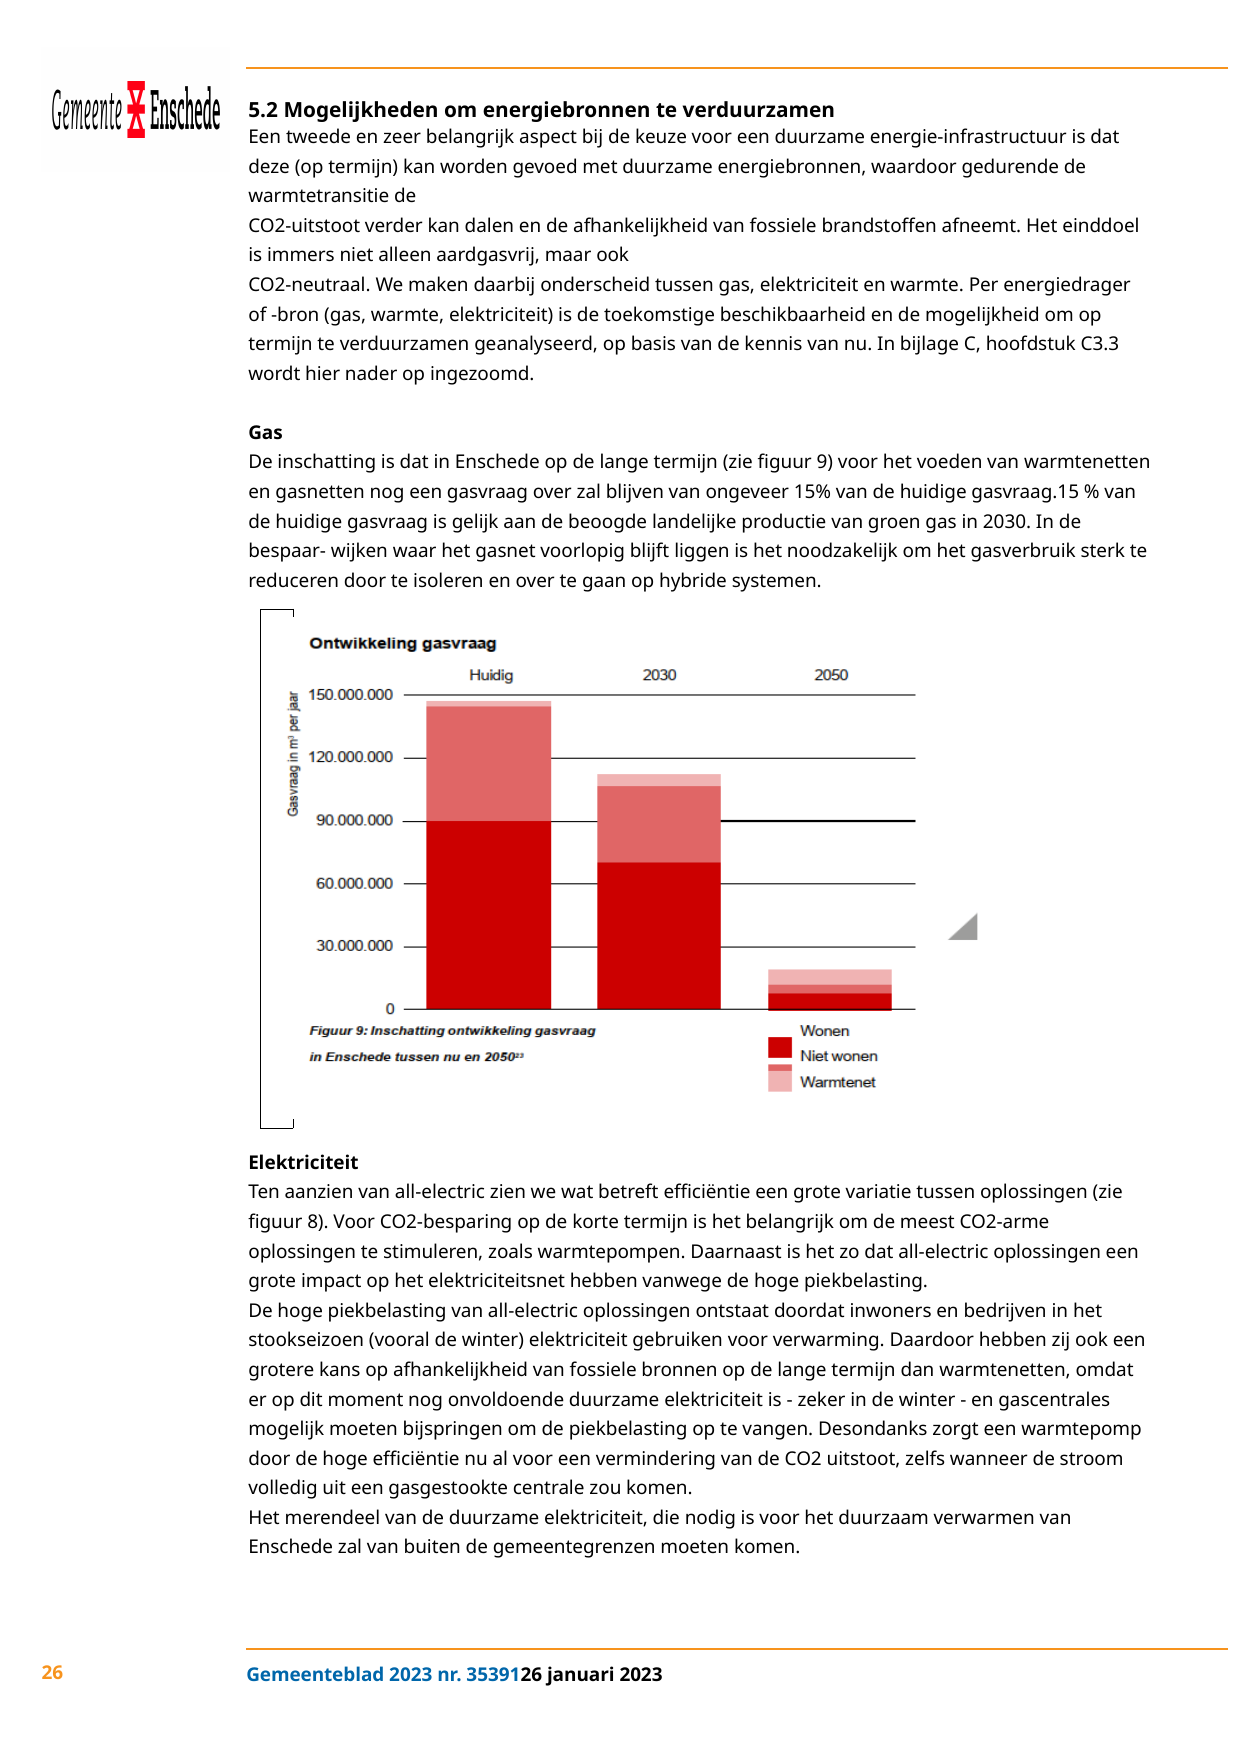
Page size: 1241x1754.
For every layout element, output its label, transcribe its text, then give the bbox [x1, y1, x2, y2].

text De hoge piekbelasting van all-electric oplossingen ontstaat doordat inwoners en bedrijven in het stookseizoen (vooral de winter) elektriciteit gebruiken voor verwarming. Daardoor hebben zij ook een grotere kans op afhankelijkheid van fossiele bronnen op de lange termijn dan warmtenetten, omdat er op dit moment nog onvoldoende duurzame elektriciteit is - zeker in de winter - en gascentrales mogelijk moeten bijspringen om de piekbelasting op te vangen. Desondanks zorgt een warmtepomp door de hoge efficiëntie nu al voor een vermindering van de CO2 uitstoot, zelfs wanneer de stroom volledig uit een gasgestookte centrale zou komen. [248, 1297, 1152, 1500]
text 5.2 Mogelijkheden om energiebronnen te verduurzamen [248, 95, 1152, 123]
text De inschatting is dat in Enschede op de lange termijn (zie figuur 9) voor het voeden van warmtenetten en gasnetten nog een gasvraag over zal blijven van ongeveer 15% van de huidige gasvraag.15 % van de huidige gasvraag is gelijk aan de beoogde landelijke productie van groen gas in 2030. In de bespaar- wijken waar het gasnet voorlopig blijft liggen is het noodzakelijk om het gasverbruik sterk te reduceren door te isoleren en over te gaan op hybride systemen. [248, 449, 1152, 593]
text CO2-neutraal. We maken daarbij onderscheid tussen gas, elektriciteit en warmte. Per energiedrager of -bron (gas, warmte, elektriciteit) is de toekomstige beschikbaarheid en de mogelijkheid om op termijn te verduurzamen geanalyseerd, op basis van de kennis van nu. In bijlage C, hoofdstuk C3.3 wordt hier nader op ingezoomd. [248, 271, 1152, 386]
text Ten aanzien van all-electric zien we wat betreft efficiëntie een grote variatie tussen oplossingen (zie figuur 8). Voor CO2-besparing op de korte termijn is het belangrijk om de meest CO2-arme oplossingen te stimuleren, zoals warmtepompen. Daarnaast is het zo dat all-electric oplossingen een grote impact op het elektriciteitsnet hebben vanwege de hoge piekbelasting. [248, 1179, 1152, 1293]
picture [41, 47, 231, 172]
text Het merendeel van de duurzame elektriciteit, die nodig is voor het duurzaam verwarmen van Enschede zal van buiten de gemeentegrenzen moeten komen. [248, 1504, 1152, 1559]
text Gas [248, 419, 1152, 445]
picture [268, 617, 978, 1119]
text Een tweede en zeer belangrijk aspect bij de keuze voor een duurzame energie-infrastructuur is dat deze (op termijn) kan worden gevoed met duurzame energiebronnen, waardoor gedurende de warmtetransitie de [248, 123, 1152, 208]
text Elektriciteit [248, 1149, 1152, 1175]
text CO2-uitstoot verder kan dalen en de afhankelijkheid van fossiele brandstoffen afneemt. Het einddoel is immers niet alleen aardgasvrij, maar ook [248, 212, 1152, 267]
